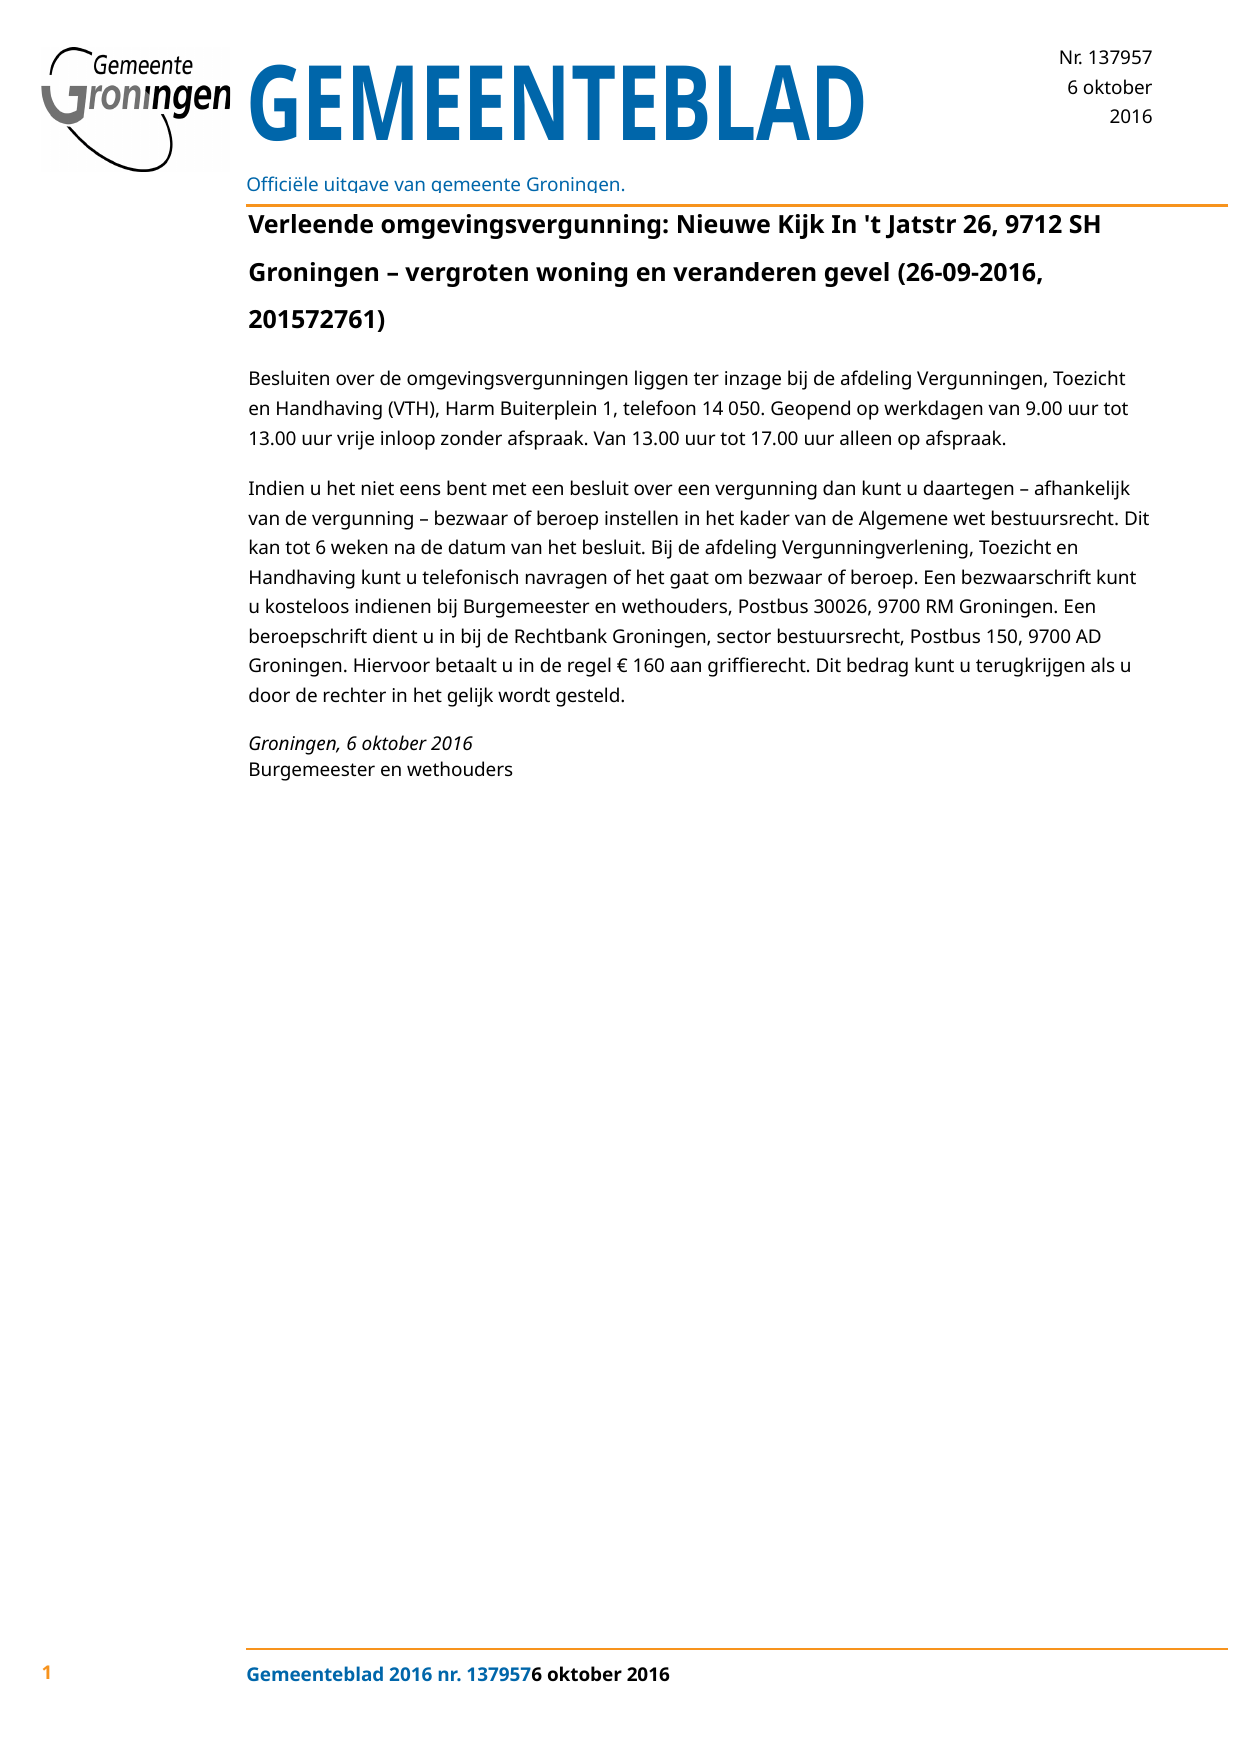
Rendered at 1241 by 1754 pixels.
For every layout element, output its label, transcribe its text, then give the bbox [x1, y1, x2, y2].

text Groningen, 6 oktober 2016 [248, 730, 1152, 756]
picture [41, 47, 231, 172]
text Besluiten over de omgevingsvergunningen liggen ter inzage bij de afdeling Vergunningen, Toezicht en Handhaving (VTH), Harm Buiterplein 1, telefoon 14 050. Geopend op werkdagen van 9.00 uur tot 13.00 uur vrije inloop zonder afspraak. Van 13.00 uur tot 17.00 uur alleen op afspraak. [248, 366, 1152, 450]
text Indien u het niet eens bent met een besluit over een vergunning dan kunt u daartegen – afhankelijk van de vergunning – bezwaar of beroep instellen in het kader van de Algemene wet bestuursrecht. Dit kan tot 6 weken na de datum van het besluit. Bij de afdeling Vergunningverlening, Toezicht en Handhaving kunt u telefonisch navragen of het gaat om bezwaar of beroep. Een bezwaarschrift kunt u kosteloos indienen bij Burgemeester en wethouders, Postbus 30026, 9700 RM Groningen. Een beroepschrift dient u in bij de Rechtbank Groningen, sector bestuursrecht, Postbus 150, 9700 AD Groningen. Hiervoor betaalt u in de regel € 160 aan griffierecht. Dit bedrag kunt u terugkrijgen als u door de rechter in het gelijk wordt gesteld. [248, 475, 1152, 708]
text Verleende omgevingsvergunning: Nieuwe Kijk In 't Jatstr 26, 9712 SH Groningen – vergroten woning en veranderen gevel (26-09-2016, 201572761) [248, 207, 1152, 336]
text Burgemeester en wethouders [248, 756, 1152, 781]
